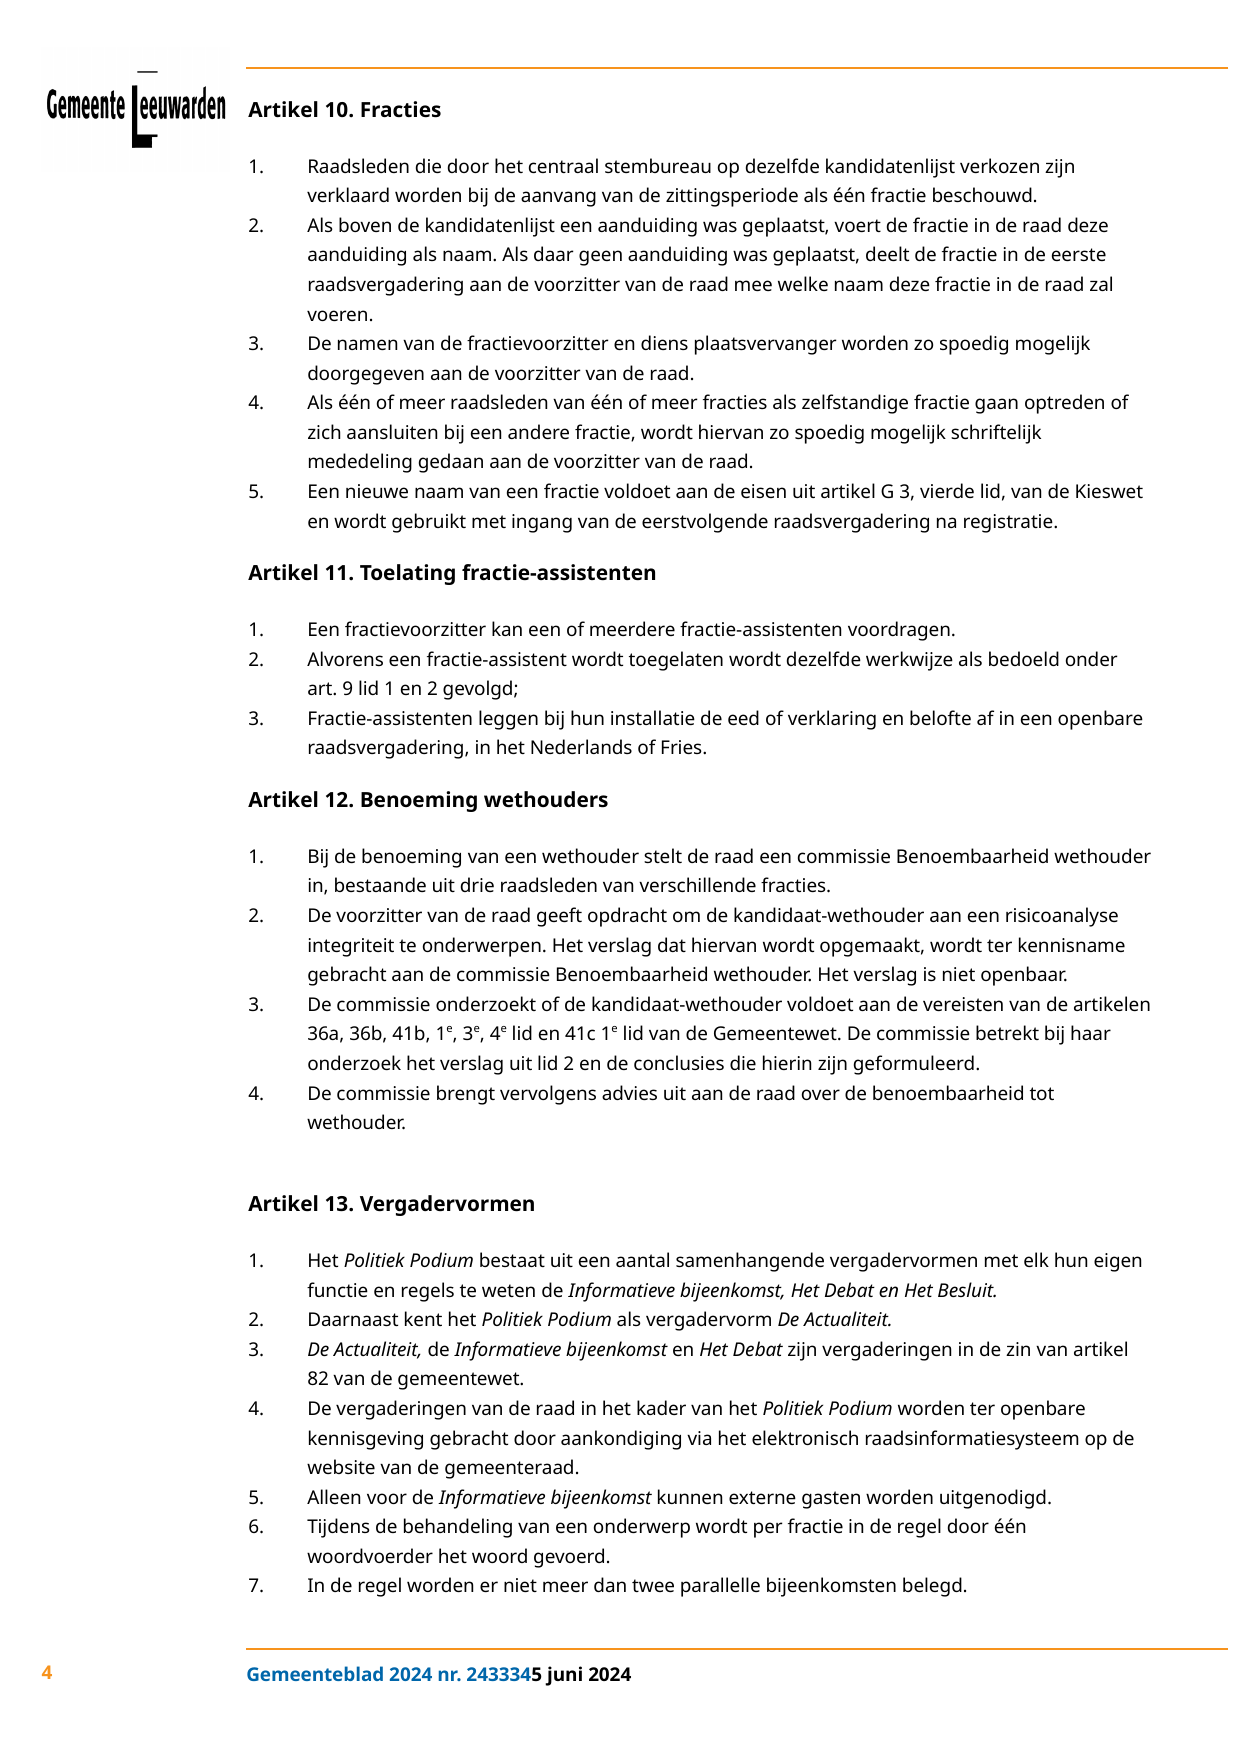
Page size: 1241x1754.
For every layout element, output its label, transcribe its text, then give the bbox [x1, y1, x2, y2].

list Alleen voor de Informatieve bijeenkomst kunnen externe gasten worden uitgenodigd. [248, 1484, 1152, 1510]
list Een nieuwe naam van een fractie voldoet aan de eisen uit artikel G 3, vierde lid, van de Kieswet en wordt gebruikt met ingang van de eerstvolgende raadsvergadering na registratie. [248, 478, 1152, 533]
list Als boven de kandidatenlijst een aanduiding was geplaatst, voert de fractie in de raad deze aanduiding als naam. Als daar geen aanduiding was geplaatst, deelt de fractie in de eerste raadsvergadering aan de voorzitter van de raad mee welke naam deze fractie in de raad zal voeren. [248, 212, 1152, 326]
list Daarnaast kent het Politiek Podium als vergadervorm De Actualiteit. [248, 1306, 1152, 1332]
list De commissie onderzoekt of de kandidaat-wethouder voldoet aan de vereisten van de artikelen 36a, 36b, 41b, 1e, 3e, 4e lid en 41c 1e lid van de Gemeentewet. De commissie betrekt bij haar onderzoek het verslag uit lid 2 en de conclusies die hierin zijn geformuleerd. [248, 991, 1152, 1076]
list Als één of meer raadsleden van één of meer fracties als zelfstandige fractie gaan optreden of zich aansluiten bij een andere fractie, wordt hiervan zo spoedig mogelijk schriftelijk mededeling gedaan aan de voorzitter van de raad. [248, 389, 1152, 474]
list Raadsleden die door het centraal stembureau op dezelfde kandidatenlijst verkozen zijn verklaard worden bij de aanvang van de zittingsperiode als één fractie beschouwd. [248, 153, 1152, 208]
list Bij de benoeming van een wethouder stelt de raad een commissie Benoembaarheid wethouder in, bestaande uit drie raadsleden van verschillende fracties. [248, 843, 1152, 898]
list Het Politiek Podium bestaat uit een aantal samenhangende vergadervormen met elk hun eigen functie en regels te weten de Informatieve bijeenkomst, Het Debat en Het Besluit. [248, 1247, 1152, 1303]
list Een fractievoorzitter kan een of meerdere fractie-assistenten voordragen. [248, 616, 1152, 642]
list Fractie-assistenten leggen bij hun installatie de eed of verklaring en belofte af in een openbare raadsvergadering, in het Nederlands of Fries. [248, 705, 1152, 760]
list De commissie brengt vervolgens advies uit aan de raad over de benoembaarheid tot wethouder. [248, 1080, 1152, 1135]
list De voorzitter van de raad geeft opdracht om de kandidaat-wethouder aan een risicoanalyse integriteit te onderwerpen. Het verslag dat hiervan wordt opgemaakt, wordt ter kennisname gebracht aan de commissie Benoembaarheid wethouder. Het verslag is niet openbaar. [248, 902, 1152, 987]
text Artikel 10. Fracties [248, 95, 1152, 123]
text Artikel 13. Vergadervormen [248, 1189, 1152, 1218]
list Alvorens een fractie-assistent wordt toegelaten wordt dezelfde werkwijze als bedoeld onder art. 9 lid 1 en 2 gevolgd; [248, 646, 1152, 701]
picture [41, 47, 231, 172]
text Artikel 11. Toelating fractie-assistenten [248, 558, 1152, 587]
list De namen van de fractievoorzitter en diens plaatsvervanger worden zo spoedig mogelijk doorgegeven aan de voorzitter van de raad. [248, 330, 1152, 386]
list De Actualiteit, de Informatieve bijeenkomst en Het Debat zijn vergaderingen in de zin van artikel 82 van de gemeentewet. [248, 1336, 1152, 1391]
text Artikel 12. Benoeming wethouders [248, 785, 1152, 813]
list Tijdens de behandeling van een onderwerp wordt per fractie in de regel door één woordvoerder het woord gevoerd. [248, 1513, 1152, 1569]
list De vergaderingen van de raad in het kader van het Politiek Podium worden ter openbare kennisgeving gebracht door aankondiging via het elektronisch raadsinformatiesysteem op de website van de gemeenteraad. [248, 1395, 1152, 1480]
list In de regel worden er niet meer dan twee parallelle bijeenkomsten belegd. [248, 1573, 1152, 1598]
